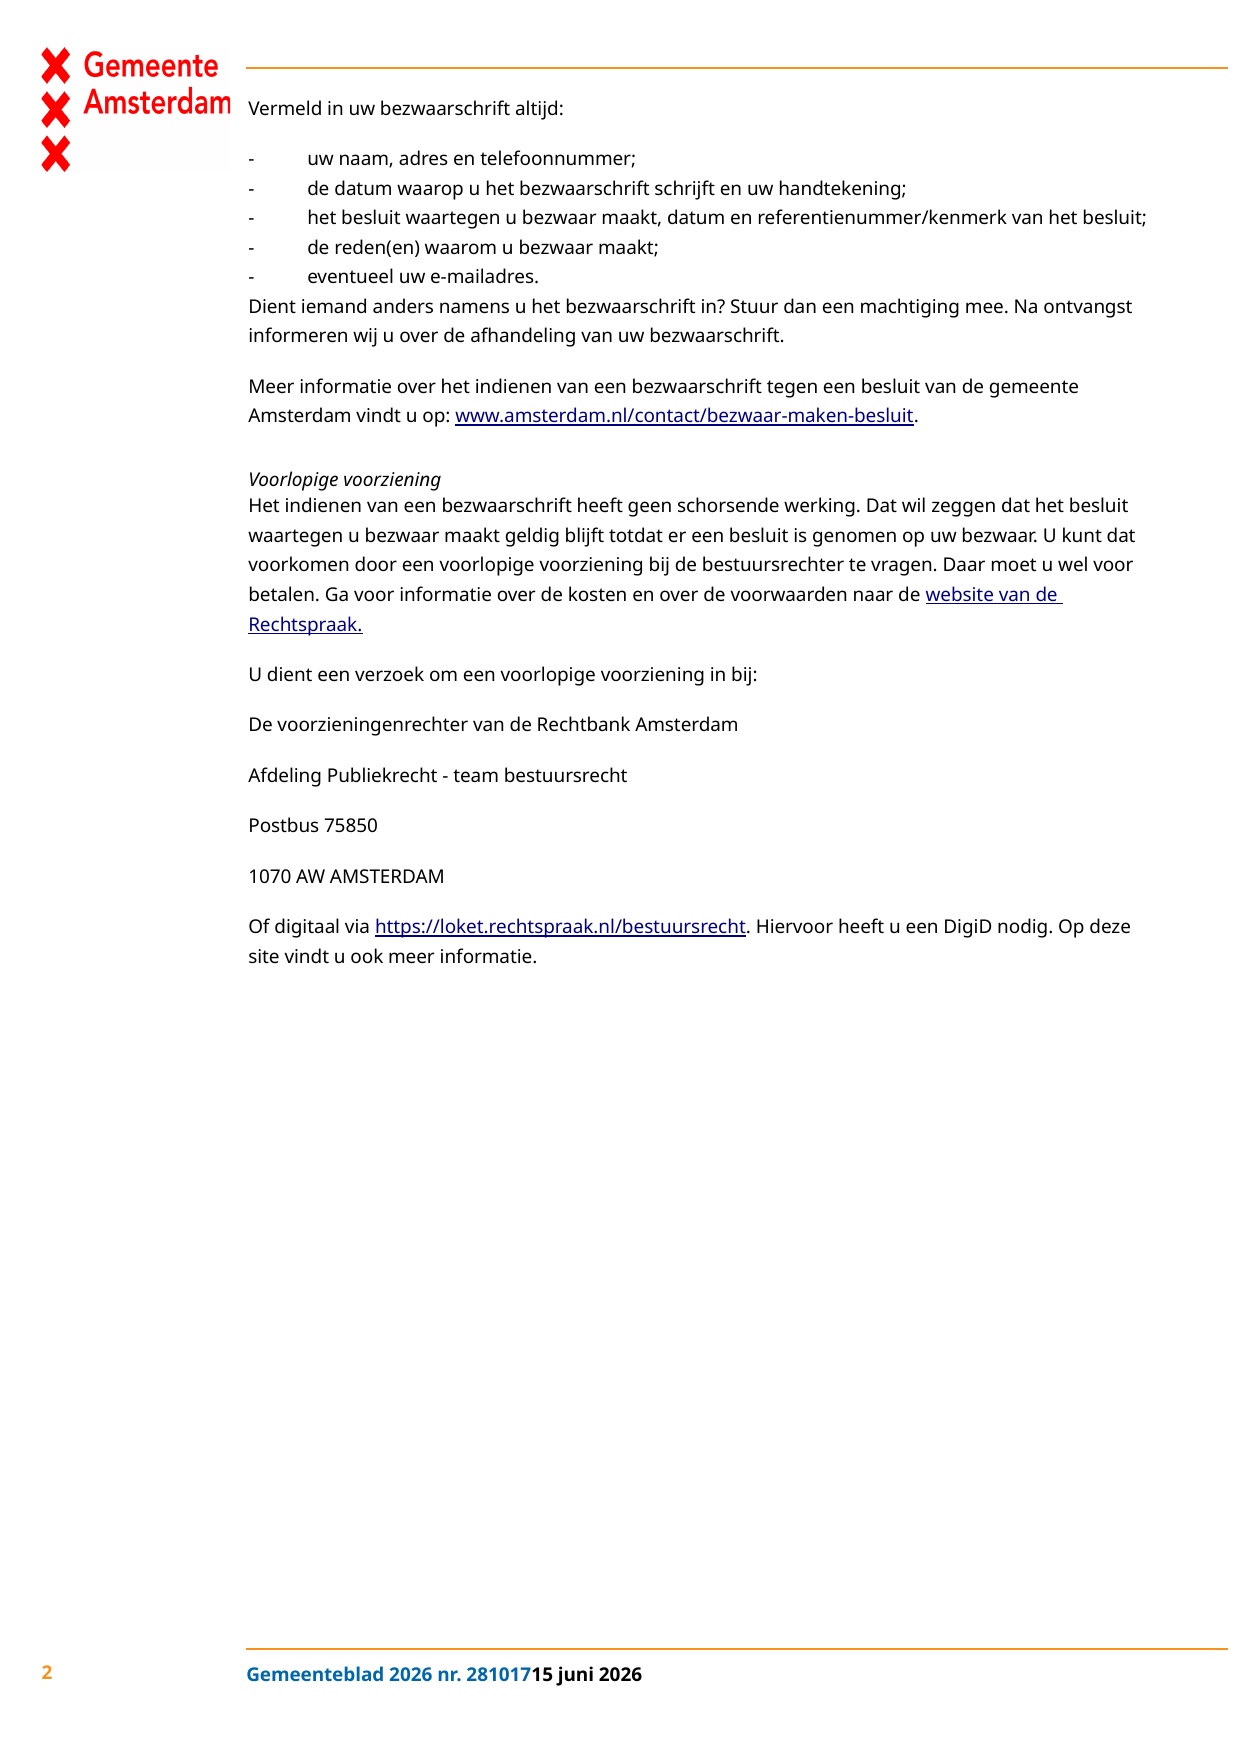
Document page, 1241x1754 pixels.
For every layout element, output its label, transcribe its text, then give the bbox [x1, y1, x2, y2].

text Of digitaal via https://loket.rechtspraak.nl/bestuursrecht. Hiervoor heeft u een DigiD nodig. Op deze site vindt u ook meer informatie. [248, 913, 1152, 968]
list eventueel uw e-mailadres. [248, 263, 1152, 289]
picture [41, 47, 231, 172]
text U dient een verzoek om een voorlopige voorziening in bij: [248, 661, 1152, 687]
list het besluit waartegen u bezwaar maakt, datum en referentienummer/kenmerk van het besluit; [248, 204, 1152, 230]
text Het indienen van een bezwaarschrift heeft geen schorsende werking. Dat wil zeggen dat het besluit waartegen u bezwaar maakt geldig blijft totdat er een besluit is genomen op uw bezwaar. U kunt dat voorkomen door een voorlopige voorziening bij de bestuursrechter te vragen. Daar moet u wel voor betalen. Ga voor informatie over de kosten en over de voorwaarden naar de website van de Rechtspraak. [248, 492, 1152, 636]
list de datum waarop u het bezwaarschrift schrijft en uw handtekening; [248, 175, 1152, 201]
list uw naam, adres en telefoonnummer; [248, 145, 1152, 171]
text Dient iemand anders namens u het bezwaarschrift in? Stuur dan een machtiging mee. Na ontvangst informeren wij u over de afhandeling van uw bezwaarschrift. [248, 293, 1152, 348]
text Vermeld in uw bezwaarschrift altijd: [248, 95, 1152, 121]
text Postbus 75850 [248, 812, 1152, 838]
text Afdeling Publiekrecht - team bestuursrecht [248, 762, 1152, 788]
text De voorzieningenrechter van de Rechtbank Amsterdam [248, 712, 1152, 737]
list de reden(en) waarom u bezwaar maakt; [248, 234, 1152, 260]
text Voorlopige voorziening [248, 467, 1152, 492]
text Meer informatie over het indienen van een bezwaarschrift tegen een besluit van de gemeente Amsterdam vindt u op: www.amsterdam.nl/contact/bezwaar-maken-besluit. [248, 373, 1152, 428]
text 1070 AW AMSTERDAM [248, 863, 1152, 888]
